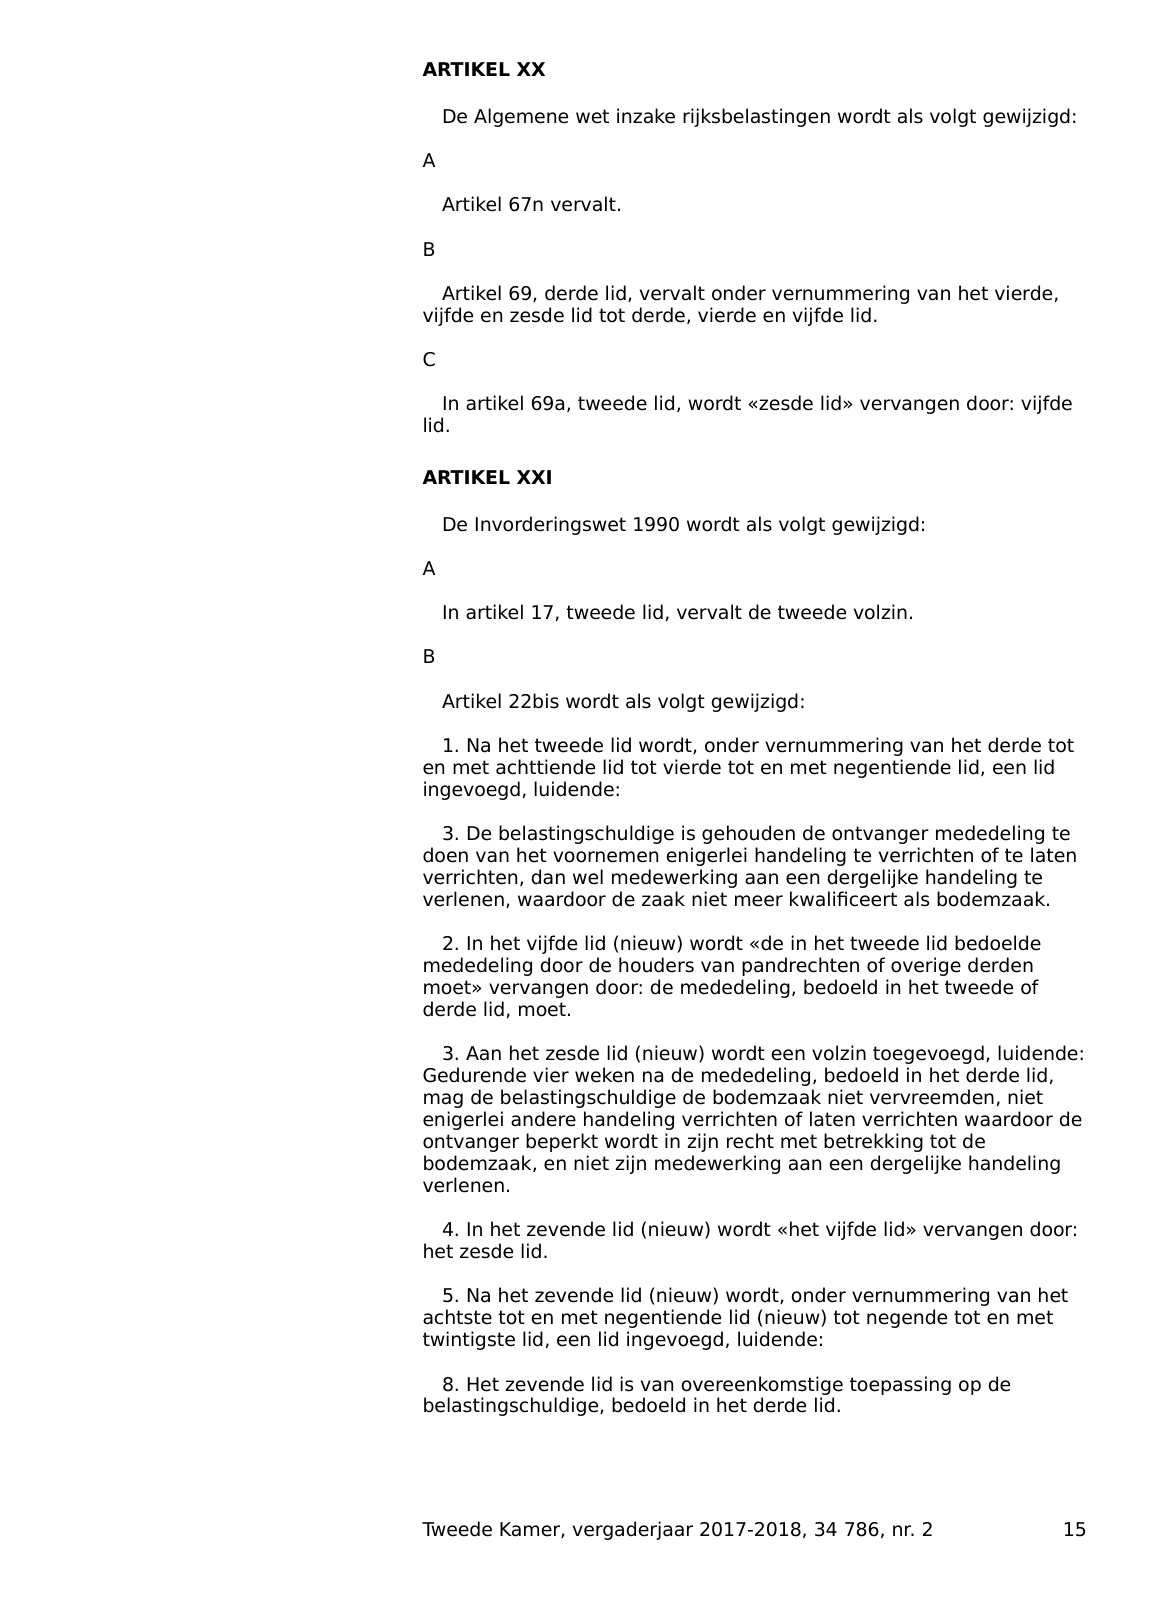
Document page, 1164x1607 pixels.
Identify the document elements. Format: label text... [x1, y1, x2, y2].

text Artikel 67n vervalt. [422, 194, 1087, 216]
text Artikel 69, derde lid, vervalt onder vernummering van het vierde, vijfde en zesde lid tot derde, vierde en vijfde lid. [422, 283, 1087, 327]
text In artikel 69a, tweede lid, wordt «zesde lid» vervangen door: vijfde lid. [422, 393, 1087, 437]
text De Algemene wet inzake rijksbelastingen wordt als volgt gewijzigd: [422, 106, 1087, 128]
subtitle ARTIKEL XXI [422, 467, 1087, 489]
text C [422, 349, 1087, 371]
text A [422, 558, 1087, 580]
text De Invorderingswet 1990 wordt als volgt gewijzigd: [422, 514, 1087, 536]
text 3. Aan het zesde lid (nieuw) wordt een volzin toegevoegd, luidende: Gedurende vier weken na de mededeling, bedoeld in het derde lid, mag de belastingschuldige de bodemzaak niet vervreemden, niet enigerlei andere handeling verrichten of laten verrichten waardoor de ontvanger beperkt wordt in zijn recht met betrekking tot de bodemzaak, en niet zijn medewerking aan een dergelijke handeling verlenen. [422, 1043, 1087, 1197]
text 3. De belastingschuldige is gehouden de ontvanger mededeling te doen van het voornemen enigerlei handeling te verrichten of te laten verrichten, dan wel medewerking aan een dergelijke handeling te verlenen, waardoor de zaak niet meer kwalificeert als bodemzaak. [422, 823, 1087, 911]
text 2. In het vijfde lid (nieuw) wordt «de in het tweede lid bedoelde mededeling door de houders van pandrechten of overige derden moet» vervangen door: de mededeling, bedoeld in het tweede of derde lid, moet. [422, 933, 1087, 1021]
text Artikel 22bis wordt als volgt gewijzigd: [422, 691, 1087, 713]
text 5. Na het zevende lid (nieuw) wordt, onder vernummering van het achtste tot en met negentiende lid (nieuw) tot negende tot en met twintigste lid, een lid ingevoegd, luidende: [422, 1285, 1087, 1351]
text In artikel 17, tweede lid, vervalt de tweede volzin. [422, 602, 1087, 624]
text 1. Na het tweede lid wordt, onder vernummering van het derde tot en met achttiende lid tot vierde tot en met negentiende lid, een lid ingevoegd, luidende: [422, 735, 1087, 801]
text 8. Het zevende lid is van overeenkomstige toepassing op de belastingschuldige, bedoeld in het derde lid. [422, 1373, 1087, 1417]
text 4. In het zevende lid (nieuw) wordt «het vijfde lid» vervangen door: het zesde lid. [422, 1219, 1087, 1263]
subtitle ARTIKEL XX [422, 59, 1087, 81]
text B [422, 646, 1087, 668]
text A [422, 150, 1087, 172]
text B [422, 238, 1087, 261]
